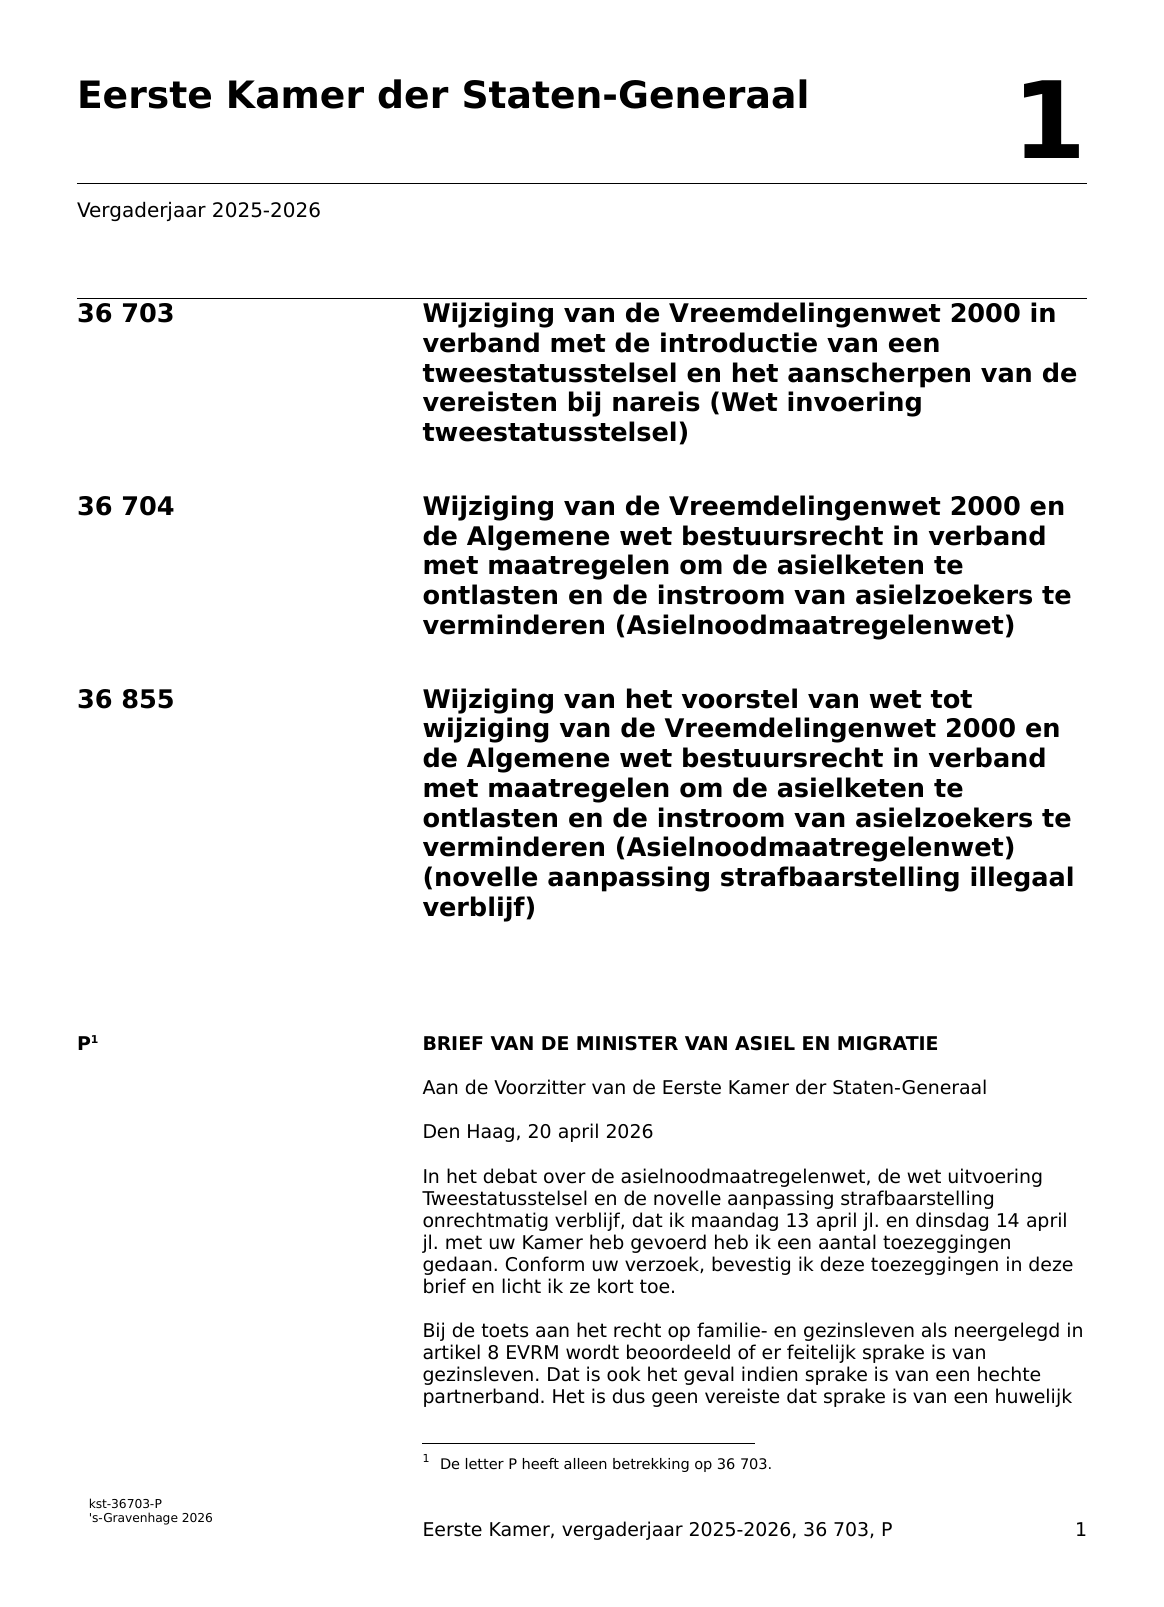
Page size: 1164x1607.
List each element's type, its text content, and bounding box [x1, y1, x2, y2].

text In het debat over de asielnoodmaatregelenwet, de wet uitvoering Tweestatusstelsel en de novelle aanpassing strafbaarstelling onrechtmatig verblijf, dat ik maandag 13 april jl. en dinsdag 14 april jl. met uw Kamer heb gevoerd heb ik een aantal toezeggingen gedaan. Conform uw verzoek, bevestig ik deze toezeggingen in deze brief en licht ik ze kort toe. [422, 1166, 1087, 1297]
subtitle 36 704 Wijziging van de Vreemdelingenwet 2000 en de Algemene wet bestuursrecht in verband met maatregelen om de asielketen te ontlasten en de instroom van asielzoekers te verminderen (Asielnoodmaatregelenwet) [77, 492, 1087, 640]
text Aan de Voorzitter van de Eerste Kamer der Staten-Generaal [422, 1077, 1087, 1099]
subtitle 36 855 Wijziging van het voorstel van wet tot wijziging van de Vreemdelingenwet 2000 en de Algemene wet bestuursrecht in verband met maatregelen om de asielketen te ontlasten en de instroom van asielzoekers te verminderen (Asielnoodmaatregelenwet) (novelle aanpassing strafbaarstelling illegaal verblijf) [77, 684, 1087, 922]
text Den Haag, 20 april 2026 [422, 1121, 1087, 1143]
table_header 1 [886, 59, 1087, 183]
text Bij de toets aan het recht op familie- en gezinsleven als neergelegd in artikel 8 EVRM wordt beoordeeld of er feitelijk sprake is van gezinsleven. Dat is ook het geval indien sprake is van een hechte partnerband. Het is dus geen vereiste dat sprake is van een huwelijk [422, 1320, 1087, 1408]
table_header Eerste Kamer der Staten-Generaal [77, 59, 886, 183]
table_cell Vergaderjaar 2025-2026 [77, 184, 1087, 298]
text 's-Gravenhage 2026 [88, 1511, 323, 1525]
text kst-36703-P [88, 1497, 323, 1511]
subtitle P BRIEF VAN DE MINISTER VAN ASIEL EN MIGRATIE [77, 1033, 1087, 1055]
text De letter P heeft alleen betrekking op 36 703. [422, 1452, 1087, 1474]
subtitle 36 703 Wijziging van de Vreemdelingenwet 2000 in verband met de introductie van een tweestatusstelsel en het aanscherpen van de vereisten bij nareis (Wet invoering tweestatusstelsel) [77, 299, 1087, 447]
